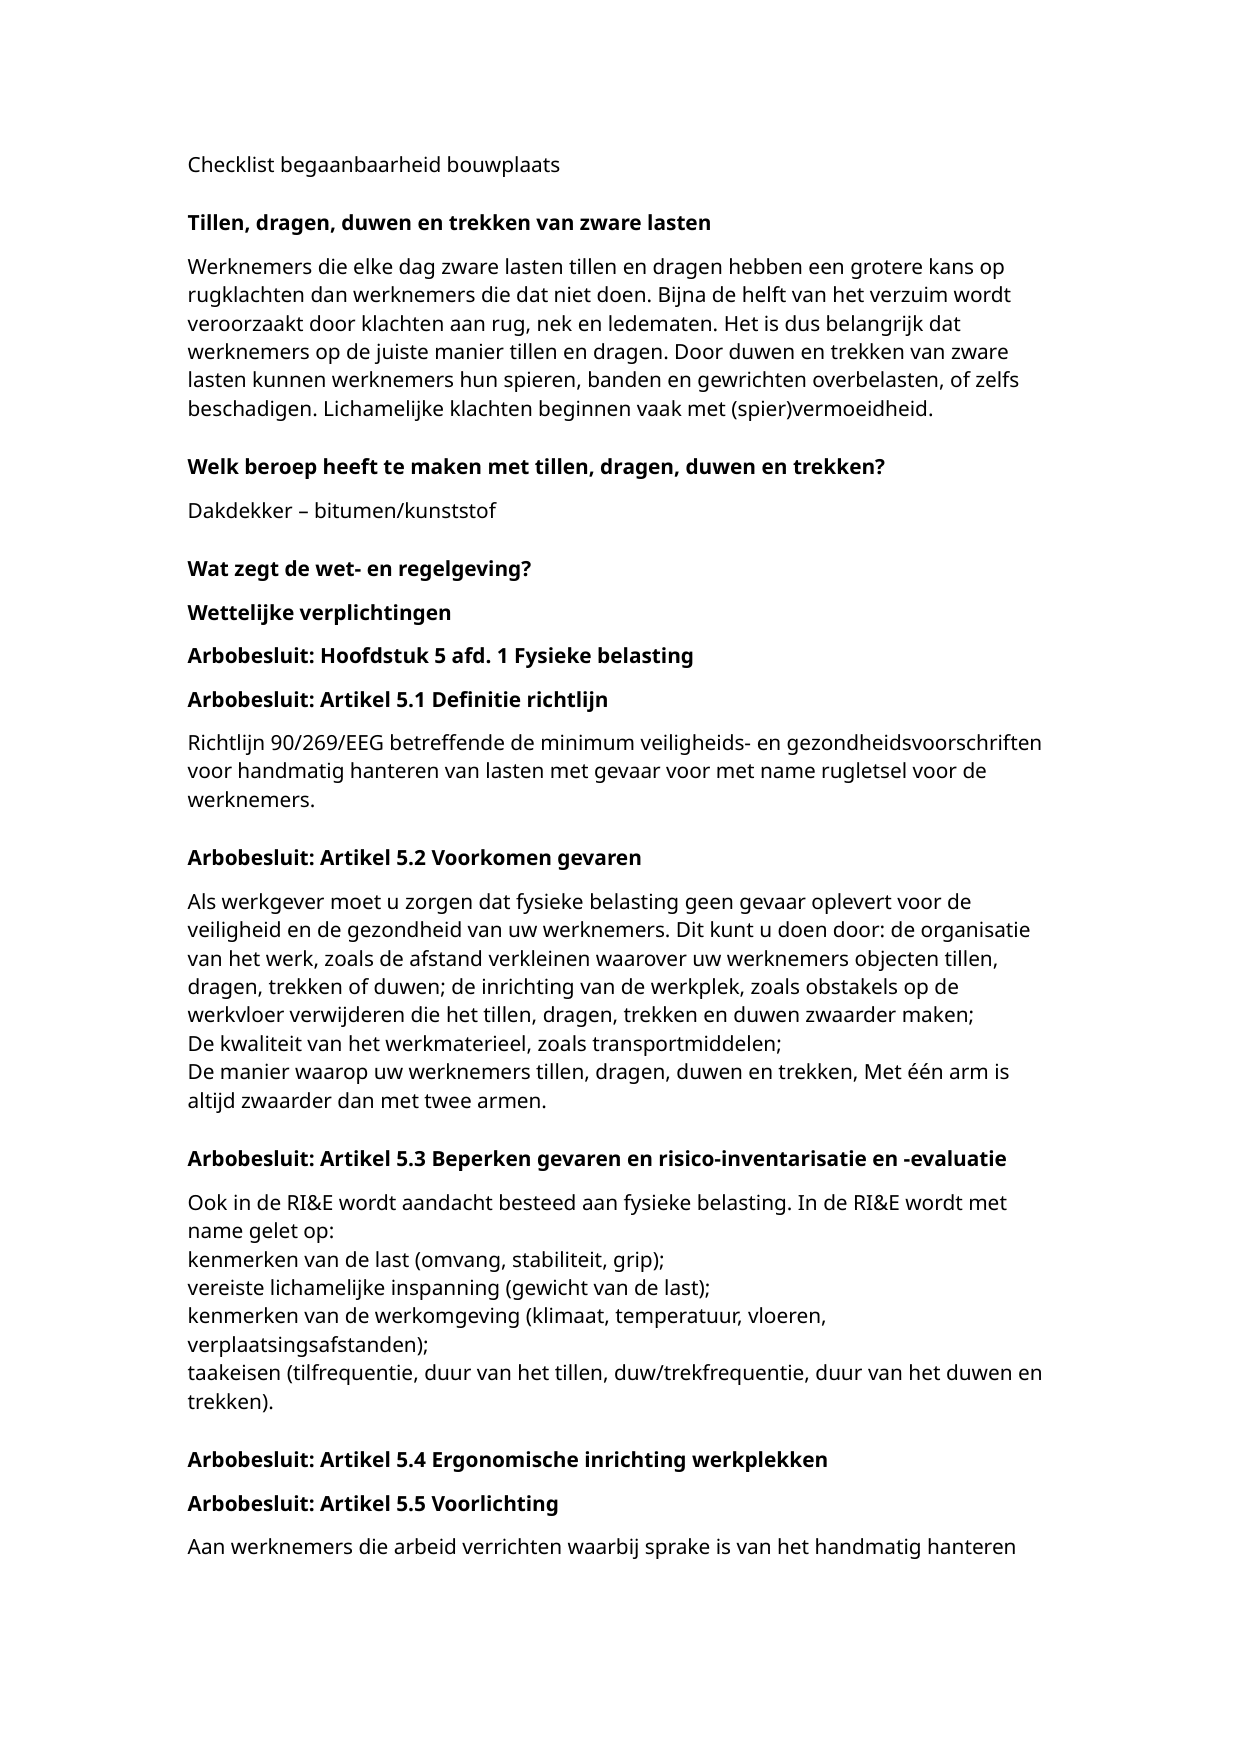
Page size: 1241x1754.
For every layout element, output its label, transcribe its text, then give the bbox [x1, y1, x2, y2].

text De manier waarop uw werknemers tillen, dragen, duwen en trekken, Met één arm is altijd zwaarder dan met twee armen. [187, 1057, 1053, 1114]
text Dakdekker – bitumen/kunststof [187, 496, 1053, 524]
text Welk beroep heeft te maken met tillen, dragen, duwen en trekken? [187, 452, 1053, 481]
text Arbobesluit: Artikel 5.4 Ergonomische inrichting werkplekken [187, 1445, 1053, 1474]
text kenmerken van de werkomgeving (klimaat, temperatuur, vloeren, verplaatsingsafstanden); [187, 1302, 1053, 1358]
text Arbobesluit: Artikel 5.3 Beperken gevaren en risico-inventarisatie en -evaluatie [187, 1144, 1053, 1173]
text taakeisen (tilfrequentie, duur van het tillen, duw/trekfrequentie, duur van het duwen en trekken). [187, 1358, 1053, 1415]
text Ook in de RI&E wordt aandacht besteed aan fysieke belasting. In de RI&E wordt met name gelet op: [187, 1188, 1053, 1245]
text Arbobesluit: Artikel 5.5 Voorlichting [187, 1489, 1053, 1517]
text Arbobesluit: Artikel 5.2 Voorkomen gevaren [187, 843, 1053, 872]
text Arbobesluit: Hoofdstuk 5 afd. 1 Fysieke belasting [187, 641, 1053, 670]
text Arbobesluit: Artikel 5.1 Definitie richtlijn [187, 685, 1053, 713]
text vereiste lichamelijke inspanning (gewicht van de last); [187, 1273, 1053, 1302]
text Als werkgever moet u zorgen dat fysieke belasting geen gevaar oplevert voor de veiligheid en de gezondheid van uw werknemers. Dit kunt u doen door: de organisatie van het werk, zoals de afstand verkleinen waarover uw werknemers objecten tillen, dragen, trekken of duwen; de inrichting van de werkplek, zoals obstakels op de werkvloer verwijderen die het tillen, dragen, trekken en duwen zwaarder maken; [187, 887, 1053, 1029]
text Checklist begaanbaarheid bouwplaats [187, 150, 1053, 178]
text Wettelijke verplichtingen [187, 598, 1053, 626]
text De kwaliteit van het werkmaterieel, zoals transportmiddelen; [187, 1029, 1053, 1057]
text Tillen, dragen, duwen en trekken van zware lasten [187, 208, 1053, 237]
text Richtlijn 90/269/EEG betreffende de minimum veiligheids- en gezondheidsvoorschriften voor handmatig hanteren van lasten met gevaar voor met name rugletsel voor de werknemers. [187, 728, 1053, 813]
text Wat zegt de wet- en regelgeving? [187, 554, 1053, 583]
text Aan werknemers die arbeid verrichten waarbij sprake is van het handmatig hanteren [187, 1532, 1053, 1561]
text Werknemers die elke dag zware lasten tillen en dragen hebben een grotere kans op rugklachten dan werknemers die dat niet doen. Bijna de helft van het verzuim wordt veroorzaakt door klachten aan rug, nek en ledematen. Het is dus belangrijk dat werknemers op de juiste manier tillen en dragen. Door duwen en trekken van zware lasten kunnen werknemers hun spieren, banden en gewrichten overbelasten, of zelfs beschadigen. Lichamelijke klachten beginnen vaak met (spier)vermoeidheid. [187, 252, 1053, 422]
text kenmerken van de last (omvang, stabiliteit, grip); [187, 1245, 1053, 1273]
